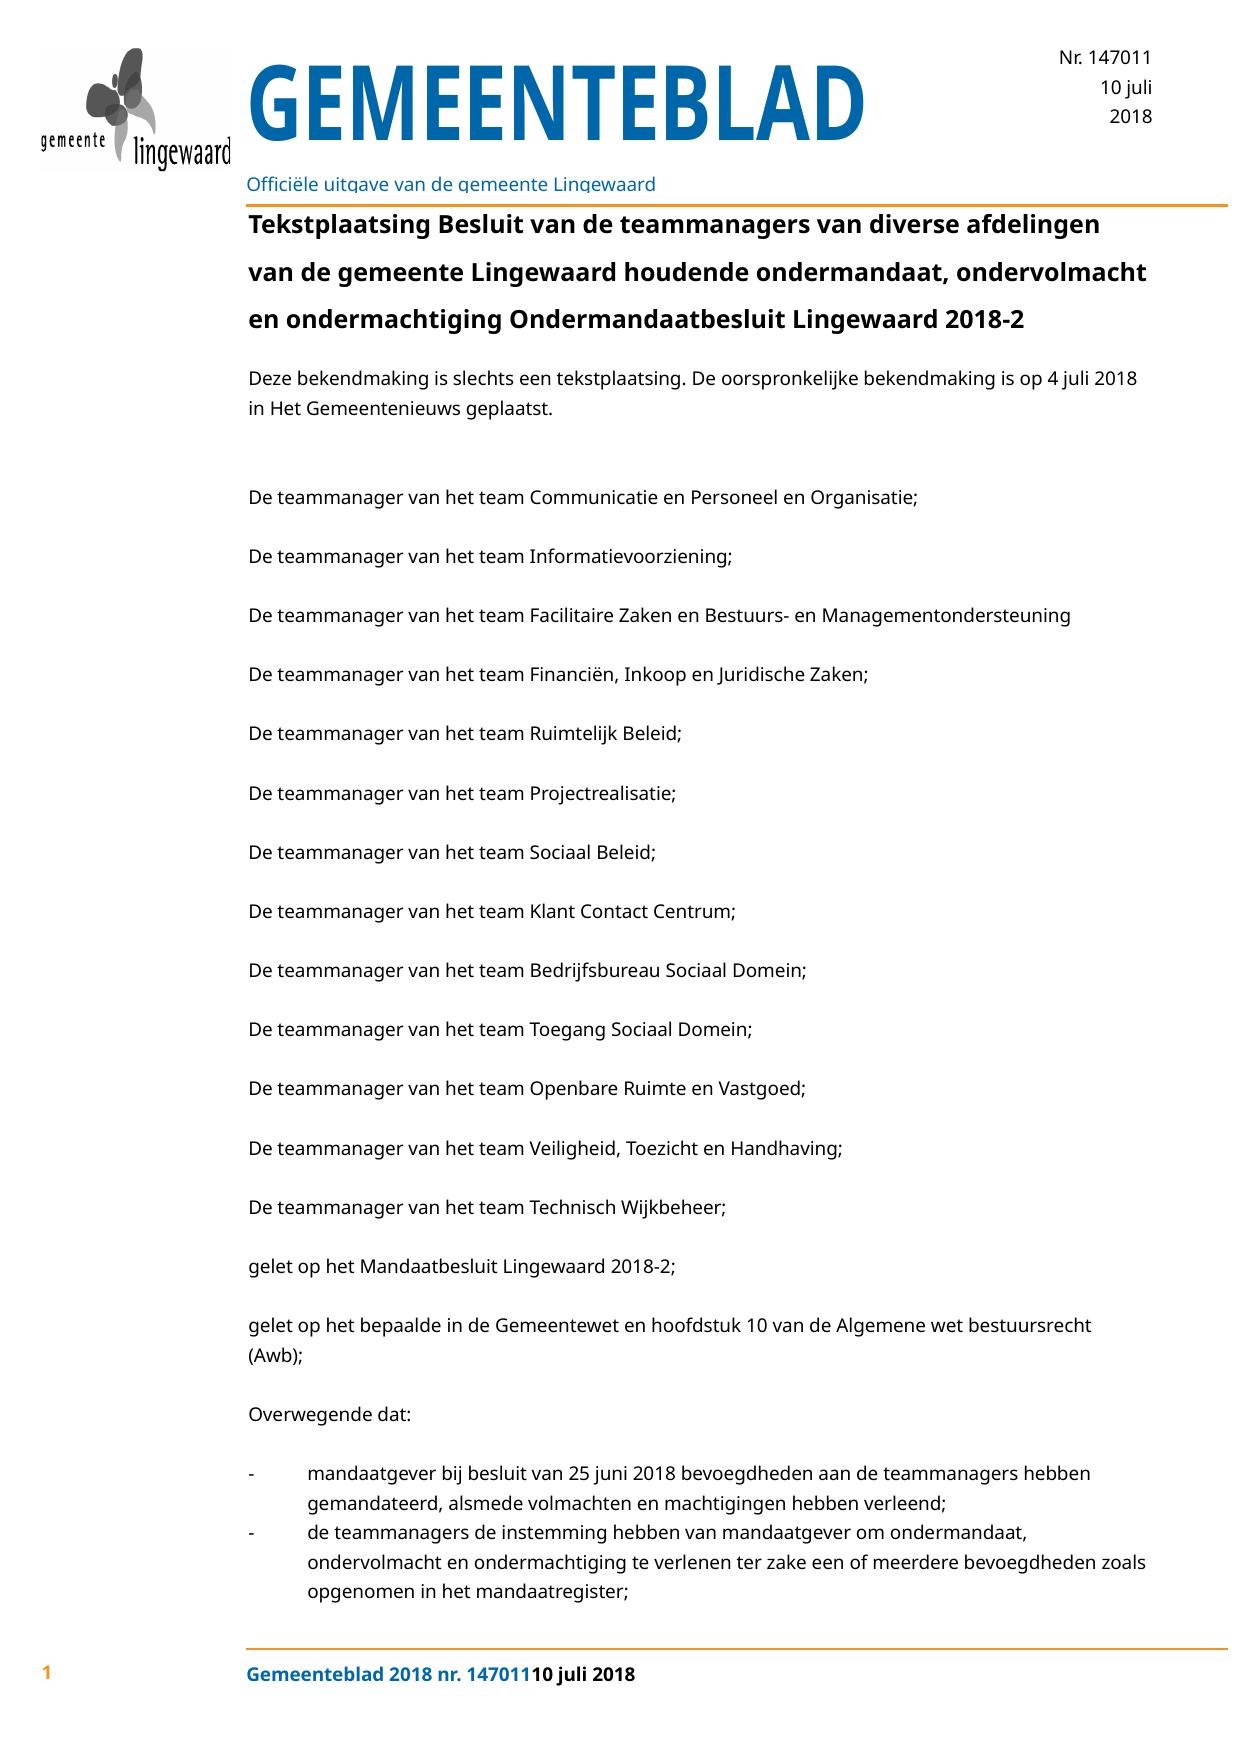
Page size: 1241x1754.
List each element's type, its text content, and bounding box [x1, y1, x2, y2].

text De teammanager van het team Sociaal Beleid; [248, 839, 1152, 864]
list de teammanagers de instemming hebben van mandaatgever om ondermandaat, ondervolmacht en ondermachtiging te verlenen ter zake een of meerdere bevoegdheden zoals opgenomen in het mandaatregister; [248, 1519, 1152, 1604]
text De teammanager van het team Technisch Wijkbeheer; [248, 1194, 1152, 1219]
text De teammanager van het team Communicatie en Personeel en Organisatie; [248, 484, 1152, 509]
text De teammanager van het team Klant Contact Centrum; [248, 898, 1152, 924]
text De teammanager van het team Veiligheid, Toezicht en Handhaving; [248, 1135, 1152, 1160]
text De teammanager van het team Facilitaire Zaken en Bestuurs- en Managementondersteuning [248, 602, 1152, 628]
text gelet op het bepaalde in de Gemeentewet en hoofdstuk 10 van de Algemene wet bestuursrecht (Awb); [248, 1312, 1152, 1367]
text De teammanager van het team Projectrealisatie; [248, 780, 1152, 805]
text De teammanager van het team Informatievoorziening; [248, 543, 1152, 569]
text Tekstplaatsing Besluit van de teammanagers van diverse afdelingen van de gemeente Lingewaard houdende ondermandaat, ondervolmacht en ondermachtiging Ondermandaatbesluit Lingewaard 2018-2 [248, 207, 1152, 336]
text Overwegende dat: [248, 1401, 1152, 1427]
text De teammanager van het team Ruimtelijk Beleid; [248, 721, 1152, 746]
text De teammanager van het team Openbare Ruimte en Vastgoed; [248, 1076, 1152, 1101]
text De teammanager van het team Bedrijfsbureau Sociaal Domein; [248, 957, 1152, 983]
text De teammanager van het team Toegang Sociaal Domein; [248, 1016, 1152, 1042]
picture [41, 47, 231, 172]
text De teammanager van het team Financiën, Inkoop en Juridische Zaken; [248, 661, 1152, 687]
list mandaatgever bij besluit van 25 juni 2018 bevoegdheden aan de teammanagers hebben gemandateerd, alsmede volmachten en machtigingen hebben verleend; [248, 1460, 1152, 1515]
text Deze bekendmaking is slechts een tekstplaatsing. De oorspronkelijke bekendmaking is op 4 juli 2018 in Het Gemeentenieuws geplaatst. [248, 366, 1152, 421]
text gelet op het Mandaatbesluit Lingewaard 2018-2; [248, 1253, 1152, 1279]
